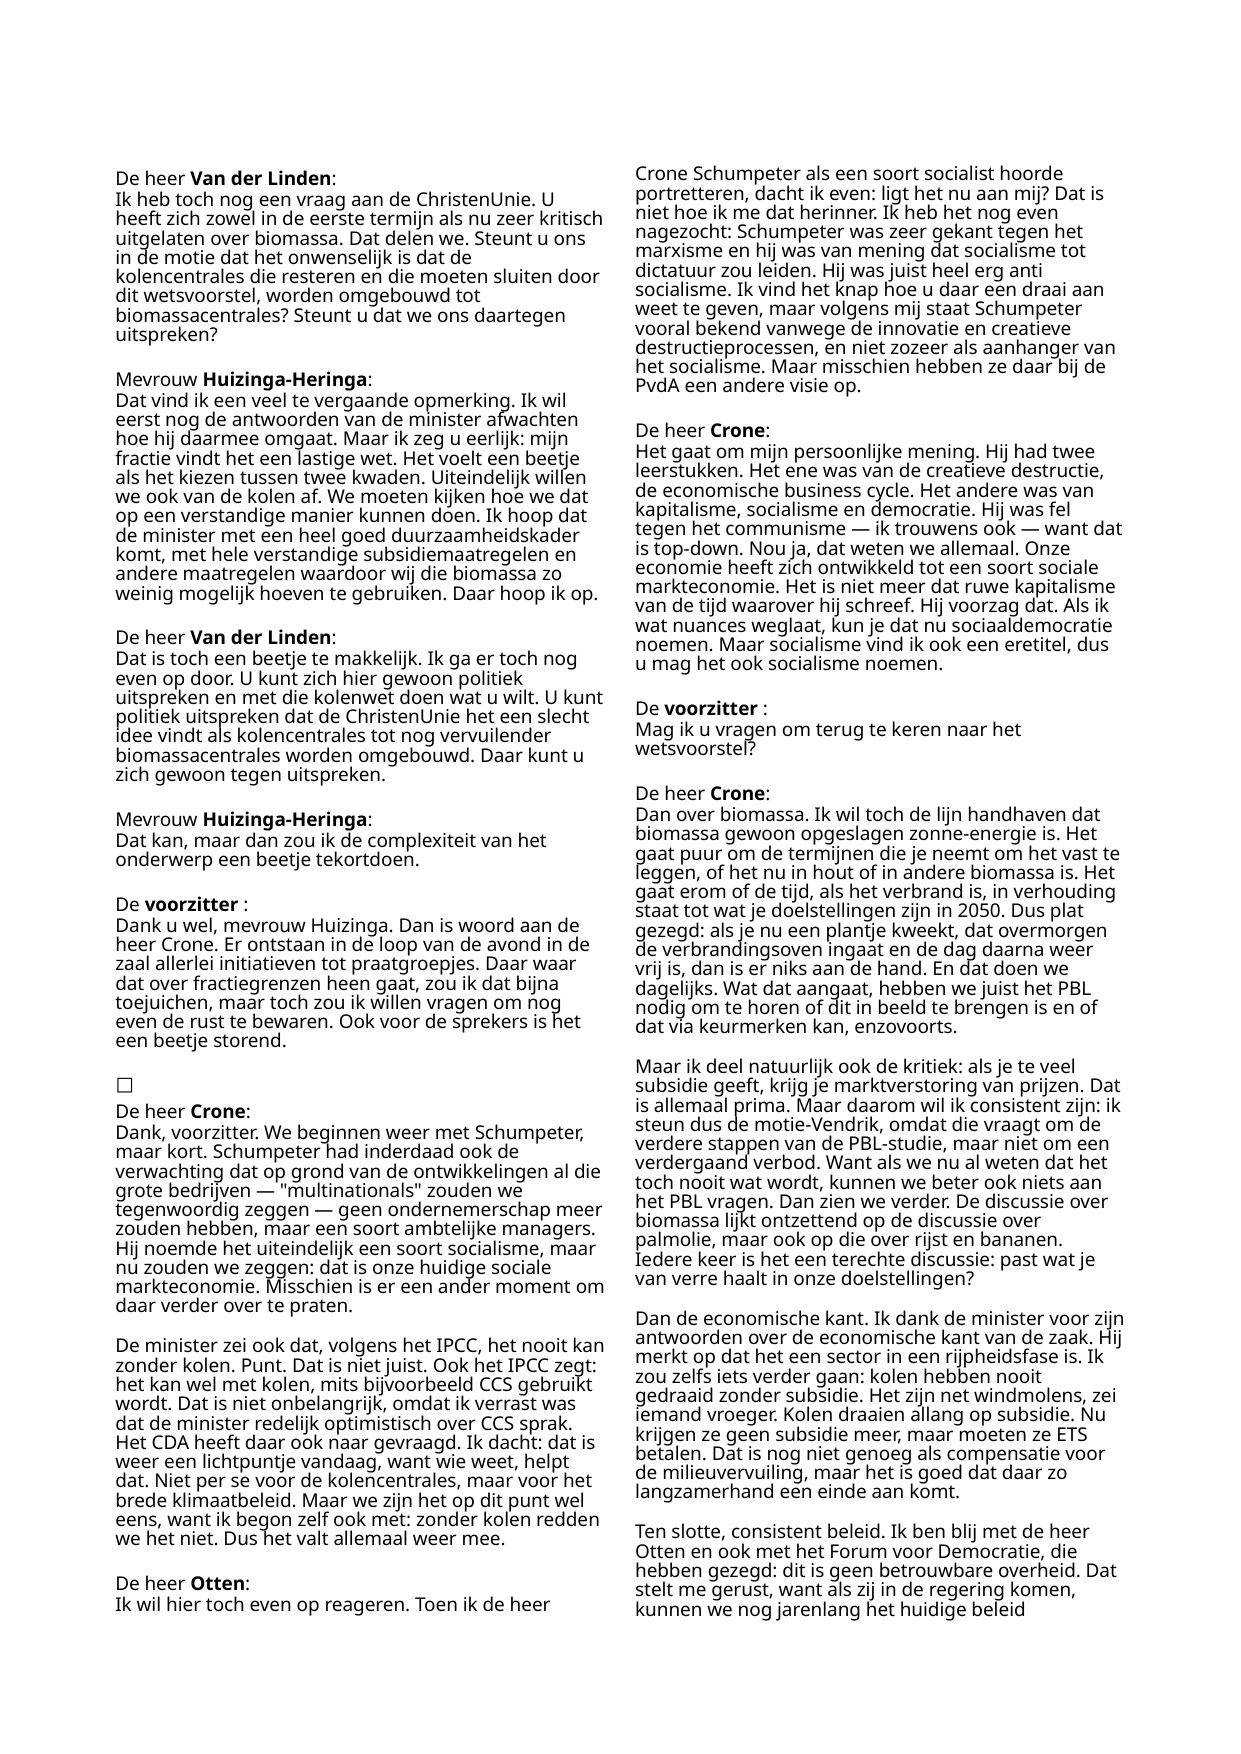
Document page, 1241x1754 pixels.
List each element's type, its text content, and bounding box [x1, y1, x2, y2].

text Crone Schumpeter als een soort socialist hoorde portretteren, dacht ik even: ligt het nu aan mij? Dat is niet hoe ik me dat herinner. Ik heb het nog even nagezocht: Schumpeter was zeer gekant tegen het marxisme en hij was van mening dat socialisme tot dictatuur zou leiden. Hij was juist heel erg anti socialisme. Ik vind het knap hoe u daar een draai aan weet te geven, maar volgens mij staat Schumpeter vooral bekend vanwege de innovatie en creatieve destructieprocessen, en niet zozeer als aanhanger van het socialisme. Maar misschien hebben ze daar bij de PvdA een andere visie op. [635, 165, 1125, 397]
text Dank u wel, mevrouw Huizinga. Dan is woord aan de heer Crone. Er ontstaan in de loop van de avond in de zaal allerlei initiatieven tot praatgroepjes. Daar waar dat over fractiegrenzen heen gaat, zou ik dat bijna toejuichen, maar toch zou ik willen vragen om nog even de rust te bewaren. Ook voor de sprekers is het een beetje storend. [115, 917, 605, 1052]
text Het gaat om mijn persoonlijke mening. Hij had twee leerstukken. Het ene was van de creatieve destructie, de economische business cycle. Het andere was van kapitalisme, socialisme en democratie. Hij was fel tegen het communisme — ik trouwens ook — want dat is top-down. Nou ja, dat weten we allemaal. Onze economie heeft zich ontwikkeld tot een soort sociale markteconomie. Het is niet meer dat ruwe kapitalisme van de tijd waarover hij schreef. Hij voorzag dat. Als ik wat nuances weglaat, kun je dat nu sociaaldemocratie noemen. Maar socialisme vind ik ook een eretitel, dus u mag het ook socialisme noemen. [635, 443, 1125, 674]
text De heer Crone: [115, 1098, 605, 1124]
text De voorzitter : [635, 695, 1125, 721]
text Dat is toch een beetje te makkelijk. Ik ga er toch nog even op door. U kunt zich hier gewoon politiek uitspreken en met die kolenwet doen wat u wilt. U kunt politiek uitspreken dat de ChristenUnie het een slecht idee vindt als kolencentrales tot nog vervuilender biomassacentrales worden omgebouwd. Daar kunt u zich gewoon tegen uitspreken. [115, 650, 605, 785]
text Dank, voorzitter. We beginnen weer met Schumpeter, maar kort. Schumpeter had inderdaad ook de verwachting dat op grond van de ontwikkelingen al die grote bedrijven — "multinationals" zouden we tegenwoordig zeggen — geen ondernemerschap meer zouden hebben, maar een soort ambtelijke managers. Hij noemde het uiteindelijk een soort socialisme, maar nu zouden we zeggen: dat is onze huidige sociale markteconomie. Misschien is er een ander moment om daar verder over te praten. [115, 1124, 605, 1317]
text De heer Otten: [115, 1570, 605, 1596]
text Dat kan, maar dan zou ik de complexiteit van het onderwerp een beetje tekortdoen. [115, 832, 605, 870]
text Dan over biomassa. Ik wil toch de lijn handhaven dat biomassa gewoon opgeslagen zonne-energie is. Het gaat puur om de termijnen die je neemt om het vast te leggen, of het nu in hout of in andere biomassa is. Het gaat erom of de tijd, als het verbrand is, in verhouding staat tot wat je doelstellingen zijn in 2050. Dus plat gezegd: als je nu een plantje kweekt, dat overmorgen de verbrandingsoven ingaat en de dag daarna weer vrij is, dan is er niks aan de hand. En dat doen we dagelijks. Wat dat aangaat, hebben we juist het PBL nodig om te horen of dit in beeld te brengen is en of dat via keurmerken kan, enzovoorts. [635, 806, 1125, 1037]
text ⬜ [115, 1073, 605, 1098]
text Ten slotte, consistent beleid. Ik ben blij met de heer Otten en ook met het Forum voor Democratie, die hebben gezegd: dit is geen betrouwbare overheid. Dat stelt me gerust, want als zij in de regering komen, kunnen we nog jarenlang het huidige beleid [635, 1523, 1125, 1620]
text De voorzitter : [115, 891, 605, 917]
text Dan de economische kant. Ik dank de minister voor zijn antwoorden over de economische kant van de zaak. Hij merkt op dat het een sector in een rijpheidsfase is. Ik zou zelfs iets verder gaan: kolen hebben nooit gedraaid zonder subsidie. Het zijn net windmolens, zei iemand vroeger. Kolen draaien allang op subsidie. Nu krijgen ze geen subsidie meer, maar moeten ze ETS betalen. Dat is nog niet genoeg als compensatie voor de milieuvervuiling, maar het is goed dat daar zo langzamerhand een einde aan komt. [635, 1310, 1125, 1503]
text Mevrouw Huizinga-Heringa: [115, 366, 605, 392]
text Dat vind ik een veel te vergaande opmerking. Ik wil eerst nog de antwoorden van de minister afwachten hoe hij daarmee omgaat. Maar ik zeg u eerlijk: mijn fractie vindt het een lastige wet. Het voelt een beetje als het kiezen tussen twee kwaden. Uiteindelijk willen we ook van de kolen af. We moeten kijken hoe we dat op een verstandige manier kunnen doen. Ik hoop dat de minister met een heel goed duurzaamheidskader komt, met hele verstandige subsidiemaatregelen en andere maatregelen waardoor wij die biomassa zo weinig mogelijk hoeven te gebruiken. Daar hoop ik op. [115, 392, 605, 604]
text De heer Crone: [635, 780, 1125, 806]
text Ik heb toch nog een vraag aan de ChristenUnie. U heeft zich zowel in de eerste termijn als nu zeer kritisch uitgelaten over biomassa. Dat delen we. Steunt u ons in de motie dat het onwenselijk is dat de kolencentrales die resteren en die moeten sluiten door dit wetsvoorstel, worden omgebouwd tot biomassacentrales? Steunt u dat we ons daartegen uitspreken? [115, 191, 605, 345]
text Maar ik deel natuurlijk ook de kritiek: als je te veel subsidie geeft, krijg je marktverstoring van prijzen. Dat is allemaal prima. Maar daarom wil ik consistent zijn: ik steun dus de motie-Vendrik, omdat die vraagt om de verdere stappen van de PBL-studie, maar niet om een verdergaand verbod. Want als we nu al weten dat het toch nooit wat wordt, kunnen we beter ook niets aan het PBL vragen. Dan zien we verder. De discussie over biomassa lijkt ontzettend op de discussie over palmolie, maar ook op die over rijst en bananen. Iedere keer is het een terechte discussie: past wat je van verre haalt in onze doelstellingen? [635, 1058, 1125, 1289]
text Ik wil hier toch even op reageren. Toen ik de heer [115, 1596, 605, 1615]
text Mag ik u vragen om terug te keren naar het wetsvoorstel? [635, 721, 1125, 759]
text De heer Van der Linden: [115, 165, 605, 191]
text De heer Crone: [635, 417, 1125, 443]
text De heer Van der Linden: [115, 624, 605, 650]
text Mevrouw Huizinga-Heringa: [115, 806, 605, 832]
text De minister zei ook dat, volgens het IPCC, het nooit kan zonder kolen. Punt. Dat is niet juist. Ook het IPCC zegt: het kan wel met kolen, mits bijvoorbeeld CCS gebruikt wordt. Dat is niet onbelangrijk, omdat ik verrast was dat de minister redelijk optimistisch over CCS sprak. Het CDA heeft daar ook naar gevraagd. Ik dacht: dat is weer een lichtpuntje vandaag, want wie weet, helpt dat. Niet per se voor de kolencentrales, maar voor het brede klimaatbeleid. Maar we zijn het op dit punt wel eens, want ik begon zelf ook met: zonder kolen redden we het niet. Dus het valt allemaal weer mee. [115, 1337, 605, 1549]
